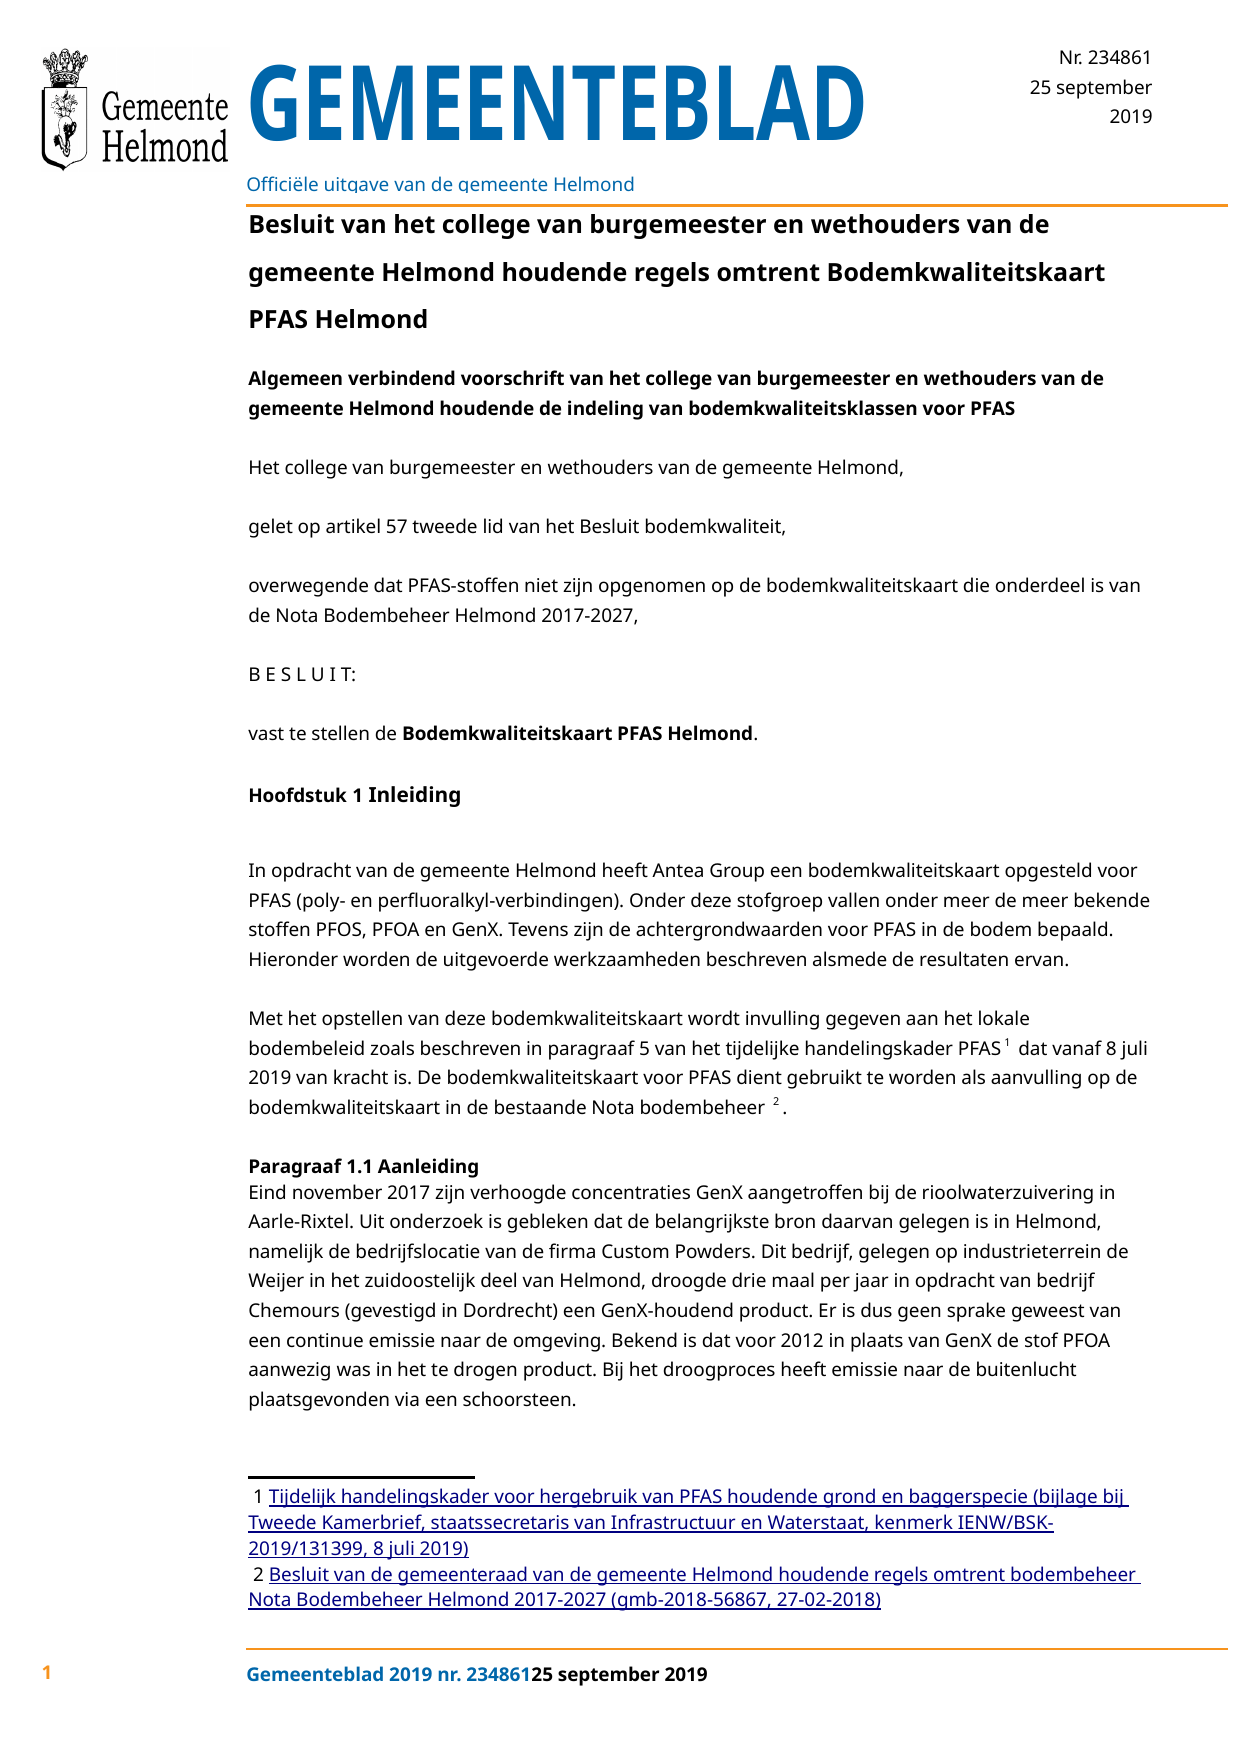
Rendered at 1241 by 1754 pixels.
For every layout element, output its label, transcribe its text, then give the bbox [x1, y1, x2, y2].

text Met het opstellen van deze bodemkwaliteitskaart wordt invulling gegeven aan het lokale bodembeleid zoals beschreven in paragraaf 5 van het tijdelijke handelingskader PFAS dat vanaf 8 juli 2019 van kracht is. De bodemkwaliteitskaart voor PFAS dient gebruikt te worden als aanvulling op de bodemkwaliteitskaart in de bestaande Nota bodembeheer . [248, 1005, 1152, 1120]
text Tijdelijk handelingskader voor hergebruik van PFAS houdende grond en baggerspecie (bijlage bij Tweede Kamerbrief, staatssecretaris van Infrastructuur en Waterstaat, kenmerk IENW/BSK-2019/131399, 8 juli 2019) [248, 1483, 1152, 1561]
text Algemeen verbindend voorschrift van het college van burgemeester en wethouders van de gemeente Helmond houdende de indeling van bodemkwaliteitsklassen voor PFAS [248, 366, 1152, 421]
text vast te stellen de Bodemkwaliteitskaart PFAS Helmond. [248, 721, 1152, 746]
picture [41, 47, 231, 172]
text gelet op artikel 57 tweede lid van het Besluit bodemkwaliteit, [248, 513, 1152, 539]
text Besluit van het college van burgemeester en wethouders van de gemeente Helmond houdende regels omtrent Bodemkwaliteitskaart PFAS Helmond [248, 207, 1152, 336]
text In opdracht van de gemeente Helmond heeft Antea Group een bodemkwaliteitskaart opgesteld voor PFAS (poly- en perfluoralkyl-verbindingen). Onder deze stofgroep vallen onder meer de meer bekende stoffen PFOS, PFOA en GenX. Tevens zijn de achtergrondwaarden voor PFAS in de bodem bepaald. Hieronder worden de uitgevoerde werkzaamheden beschreven alsmede de resultaten ervan. [248, 857, 1152, 972]
text B E S L U I T: [248, 661, 1152, 687]
text Besluit van de gemeenteraad van de gemeente Helmond houdende regels omtrent bodembeheer Nota Bodembeheer Helmond 2017-2027 (gmb-2018-56867, 27-02-2018) [248, 1561, 1152, 1612]
text Eind november 2017 zijn verhoogde concentraties GenX aangetroffen bij de rioolwaterzuivering in Aarle-Rixtel. Uit onderzoek is gebleken dat de belangrijkste bron daarvan gelegen is in Helmond, namelijk de bedrijfslocatie van de firma Custom Powders. Dit bedrijf, gelegen op industrieterrein de Weijer in het zuidoostelijk deel van Helmond, droogde drie maal per jaar in opdracht van bedrijf Chemours (gevestigd in Dordrecht) een GenX-houdend product. Er is dus geen sprake geweest van een continue emissie naar de omgeving. Bekend is dat voor 2012 in plaats van GenX de stof PFOA aanwezig was in het te drogen product. Bij het droogproces heeft emissie naar de buitenlucht plaatsgevonden via een schoorsteen. [248, 1179, 1152, 1412]
text Hoofdstuk 1 Inleiding [248, 780, 1152, 808]
text overwegende dat PFAS-stoffen niet zijn opgenomen op de bodemkwaliteitskaart die onderdeel is van de Nota Bodembeheer Helmond 2017-2027, [248, 573, 1152, 628]
text Paragraaf 1.1 Aanleiding [248, 1153, 1152, 1179]
text Het college van burgemeester en wethouders van de gemeente Helmond, [248, 454, 1152, 480]
